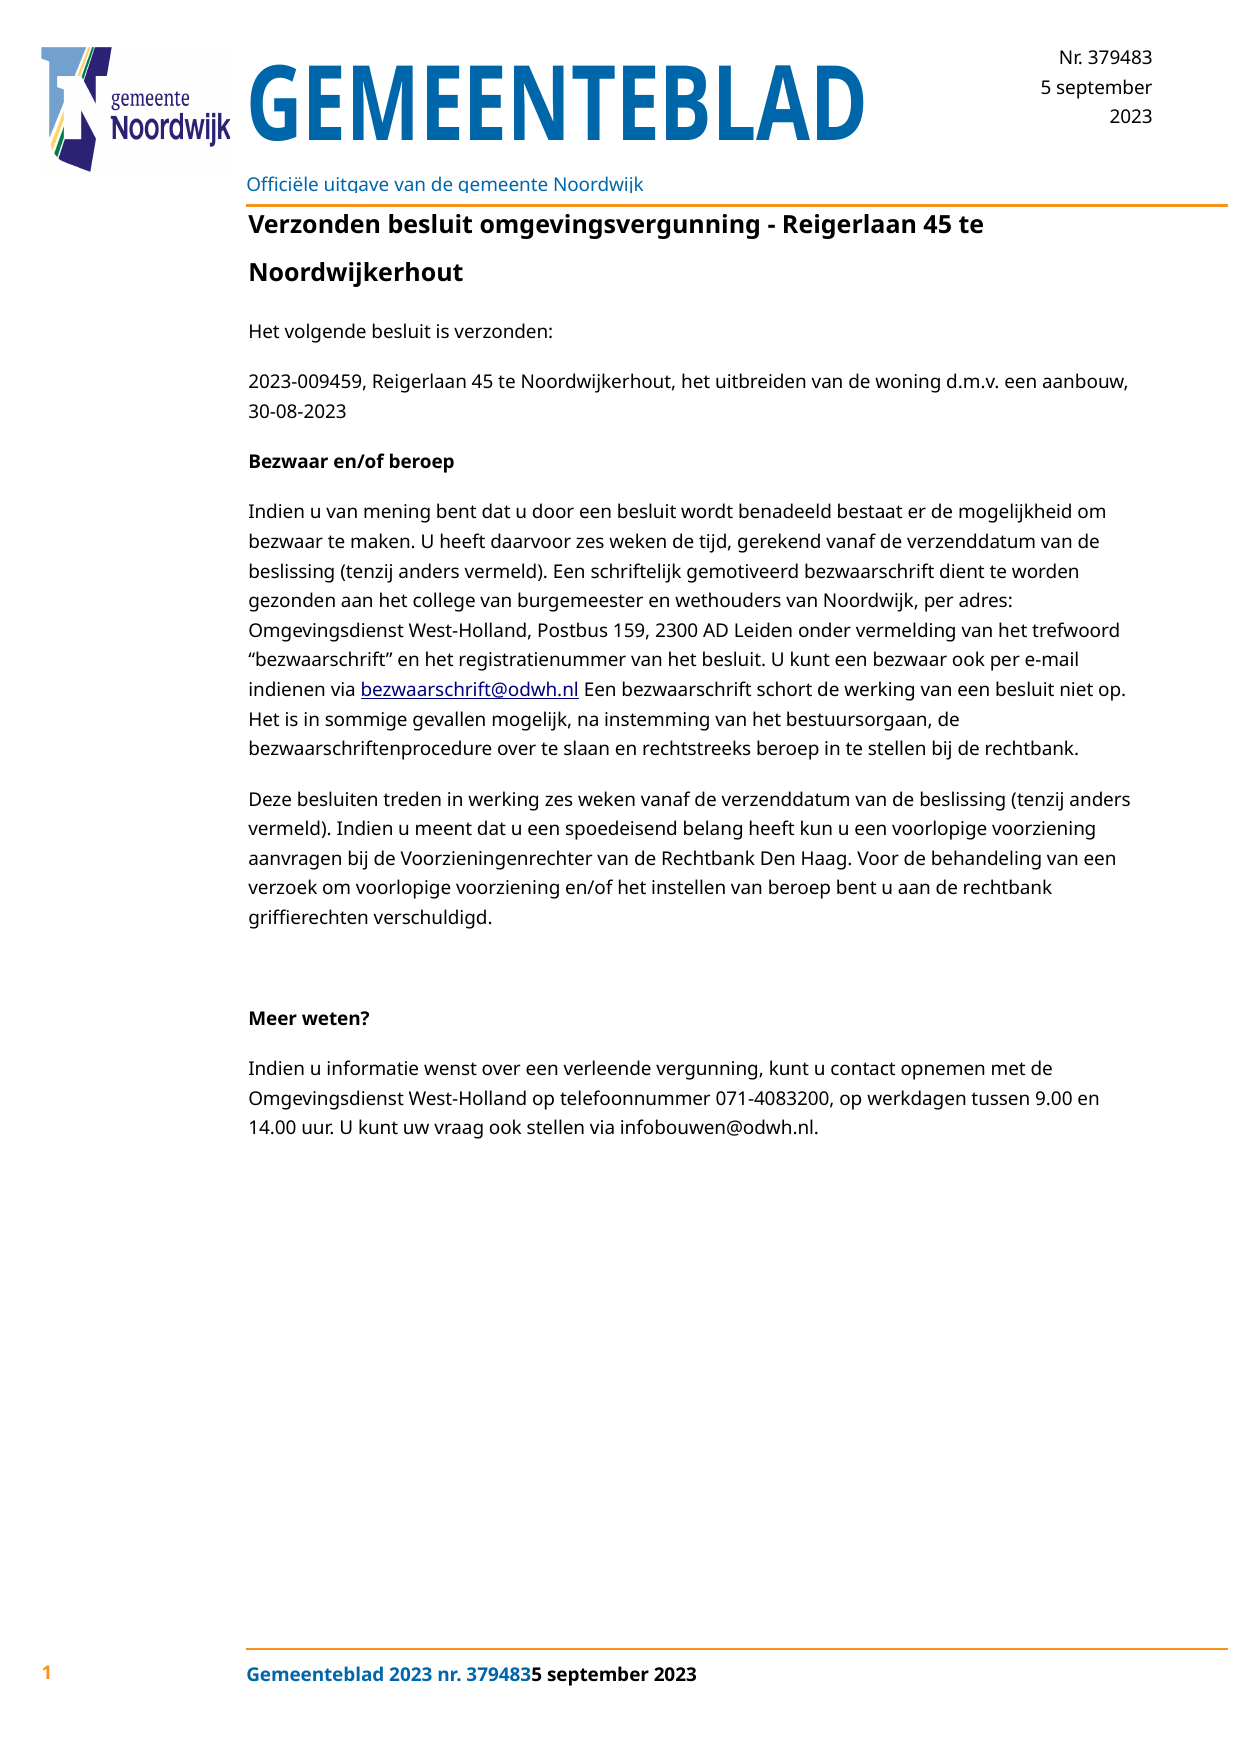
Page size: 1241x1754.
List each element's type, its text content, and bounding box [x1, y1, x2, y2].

text Bezwaar en/of beroep [248, 448, 1152, 474]
text Deze besluiten treden in werking zes weken vanaf de verzenddatum van de beslissing (tenzij anders vermeld). Indien u meent dat u een spoedeisend belang heeft kun u een voorlopige voorziening aanvragen bij de Voorzieningenrechter van de Rechtbank Den Haag. Voor de behandeling van een verzoek om voorlopige voorziening en/of het instellen van beroep bent u aan de rechtbank griffierechten verschuldigd. [248, 786, 1152, 930]
picture [41, 47, 231, 172]
text Indien u van mening bent dat u door een besluit wordt benadeeld bestaat er de mogelijkheid om bezwaar te maken. U heeft daarvoor zes weken de tijd, gerekend vanaf de verzenddatum van de beslissing (tenzij anders vermeld). Een schriftelijk gemotiveerd bezwaarschrift dient te worden gezonden aan het college van burgemeester en wethouders van Noordwijk, per adres: Omgevingsdienst West-Holland, Postbus 159, 2300 AD Leiden onder vermelding van het trefwoord “bezwaarschrift” en het registratienummer van het besluit. U kunt een bezwaar ook per e-mail indienen via bezwaarschrift@odwh.nl Een bezwaarschrift schort de werking van een besluit niet op. Het is in sommige gevallen mogelijk, na instemming van het bestuursorgaan, de bezwaarschriftenprocedure over te slaan en rechtstreeks beroep in te stellen bij de rechtbank. [248, 499, 1152, 761]
text Verzonden besluit omgevingsvergunning - Reigerlaan 45 te Noordwijkerhout [248, 207, 1152, 288]
text 2023-009459, Reigerlaan 45 te Noordwijkerhout, het uitbreiden van de woning d.m.v. een aanbouw, 30-08-2023 [248, 368, 1152, 424]
text Meer weten? [248, 1005, 1152, 1031]
text Het volgende besluit is verzonden: [248, 318, 1152, 344]
text Indien u informatie wenst over een verleende vergunning, kunt u contact opnemen met de Omgevingsdienst West-Holland op telefoonnummer 071-4083200, op werkdagen tussen 9.00 en 14.00 uur. U kunt uw vraag ook stellen via infobouwen@odwh.nl. [248, 1055, 1152, 1140]
